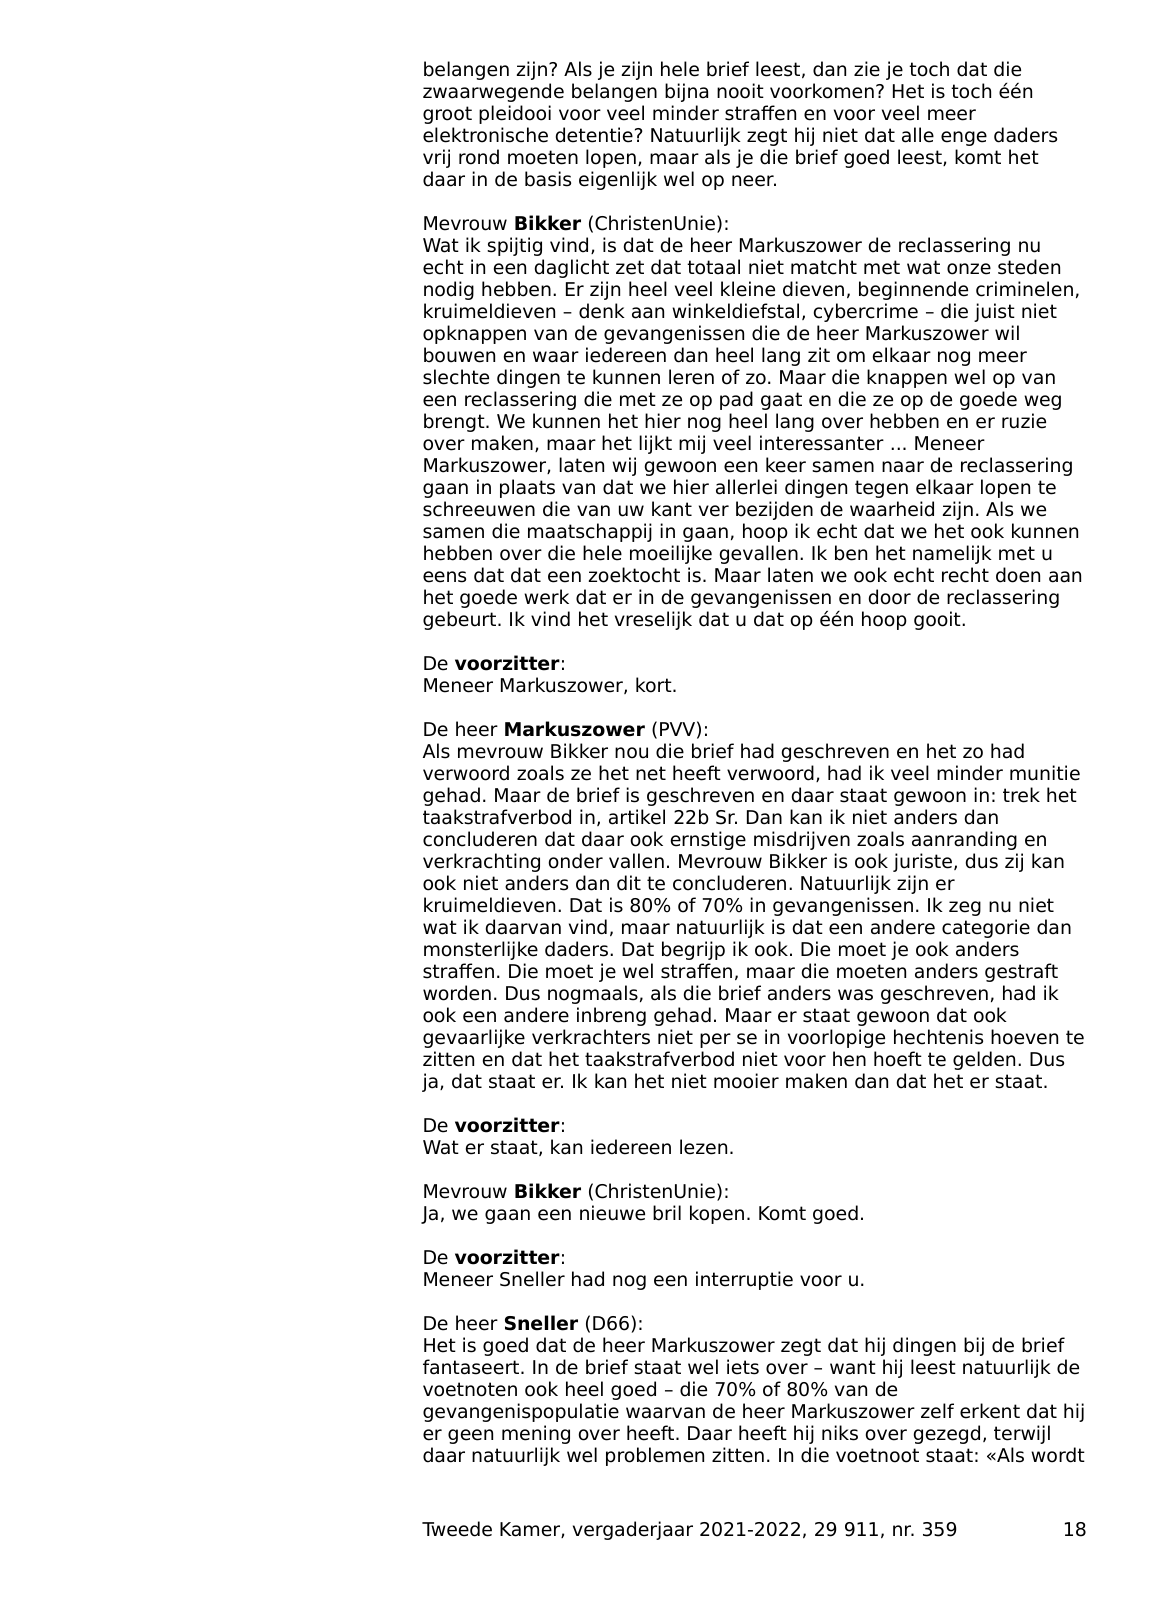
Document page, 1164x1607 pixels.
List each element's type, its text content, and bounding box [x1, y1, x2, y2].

text Mevrouw Bikker (ChristenUnie): [422, 1181, 1087, 1203]
text De voorzitter: [422, 653, 1087, 675]
text Meneer Sneller had nog een interruptie voor u. [422, 1269, 1087, 1291]
text Wat ik spijtig vind, is dat de heer Markuszower de reclassering nu echt in een daglicht zet dat totaal niet matcht met wat onze steden nodig hebben. Er zijn heel veel kleine dieven, beginnende criminelen, kruimeldieven – denk aan winkeldiefstal, cybercrime – die juist niet opknappen van de gevangenissen die de heer Markuszower wil bouwen en waar iedereen dan heel lang zit om elkaar nog meer slechte dingen te kunnen leren of zo. Maar die knappen wel op van een reclassering die met ze op pad gaat en die ze op de goede weg brengt. We kunnen het hier nog heel lang over hebben en er ruzie over maken, maar het lijkt mij veel interessanter ... Meneer Markuszower, laten wij gewoon een keer samen naar de reclassering gaan in plaats van dat we hier allerlei dingen tegen elkaar lopen te schreeuwen die van uw kant ver bezijden de waarheid zijn. Als we samen die maatschappij in gaan, hoop ik echt dat we het ook kunnen hebben over die hele moeilijke gevallen. Ik ben het namelijk met u eens dat dat een zoektocht is. Maar laten we ook echt recht doen aan het goede werk dat er in de gevangenissen en door de reclassering gebeurt. Ik vind het vreselijk dat u dat op één hoop gooit. [422, 235, 1087, 631]
text Het is goed dat de heer Markuszower zegt dat hij dingen bij de brief fantaseert. In de brief staat wel iets over – want hij leest natuurlijk de voetnoten ook heel goed – die 70% of 80% van de gevangenispopulatie waarvan de heer Markuszower zelf erkent dat hij er geen mening over heeft. Daar heeft hij niks over gezegd, terwijl daar natuurlijk wel problemen zitten. In die voetnoot staat: «Als wordt [422, 1335, 1087, 1467]
text De heer Markuszower (PVV): [422, 719, 1087, 741]
text Als mevrouw Bikker nou die brief had geschreven en het zo had verwoord zoals ze het net heeft verwoord, had ik veel minder munitie gehad. Maar de brief is geschreven en daar staat gewoon in: trek het taakstrafverbod in, artikel 22b Sr. Dan kan ik niet anders dan concluderen dat daar ook ernstige misdrijven zoals aanranding en verkrachting onder vallen. Mevrouw Bikker is ook juriste, dus zij kan ook niet anders dan dit te concluderen. Natuurlijk zijn er kruimeldieven. Dat is 80% of 70% in gevangenissen. Ik zeg nu niet wat ik daarvan vind, maar natuurlijk is dat een andere categorie dan monsterlijke daders. Dat begrijp ik ook. Die moet je ook anders straffen. Die moet je wel straffen, maar die moeten anders gestraft worden. Dus nogmaals, als die brief anders was geschreven, had ik ook een andere inbreng gehad. Maar er staat gewoon dat ook gevaarlijke verkrachters niet per se in voorlopige hechtenis hoeven te zitten en dat het taakstrafverbod niet voor hen hoeft te gelden. Dus ja, dat staat er. Ik kan het niet mooier maken dan dat het er staat. [422, 741, 1087, 1093]
text De voorzitter: [422, 1115, 1087, 1137]
text belangen zijn? Als je zijn hele brief leest, dan zie je toch dat die zwaarwegende belangen bijna nooit voorkomen? Het is toch één groot pleidooi voor veel minder straffen en voor veel meer elektronische detentie? Natuurlijk zegt hij niet dat alle enge daders vrij rond moeten lopen, maar als je die brief goed leest, komt het daar in de basis eigenlijk wel op neer. [422, 59, 1087, 191]
text De voorzitter: [422, 1247, 1087, 1269]
text Wat er staat, kan iedereen lezen. [422, 1137, 1087, 1159]
text Mevrouw Bikker (ChristenUnie): [422, 213, 1087, 235]
text Ja, we gaan een nieuwe bril kopen. Komt goed. [422, 1203, 1087, 1225]
text De heer Sneller (D66): [422, 1313, 1087, 1335]
text Meneer Markuszower, kort. [422, 675, 1087, 697]
